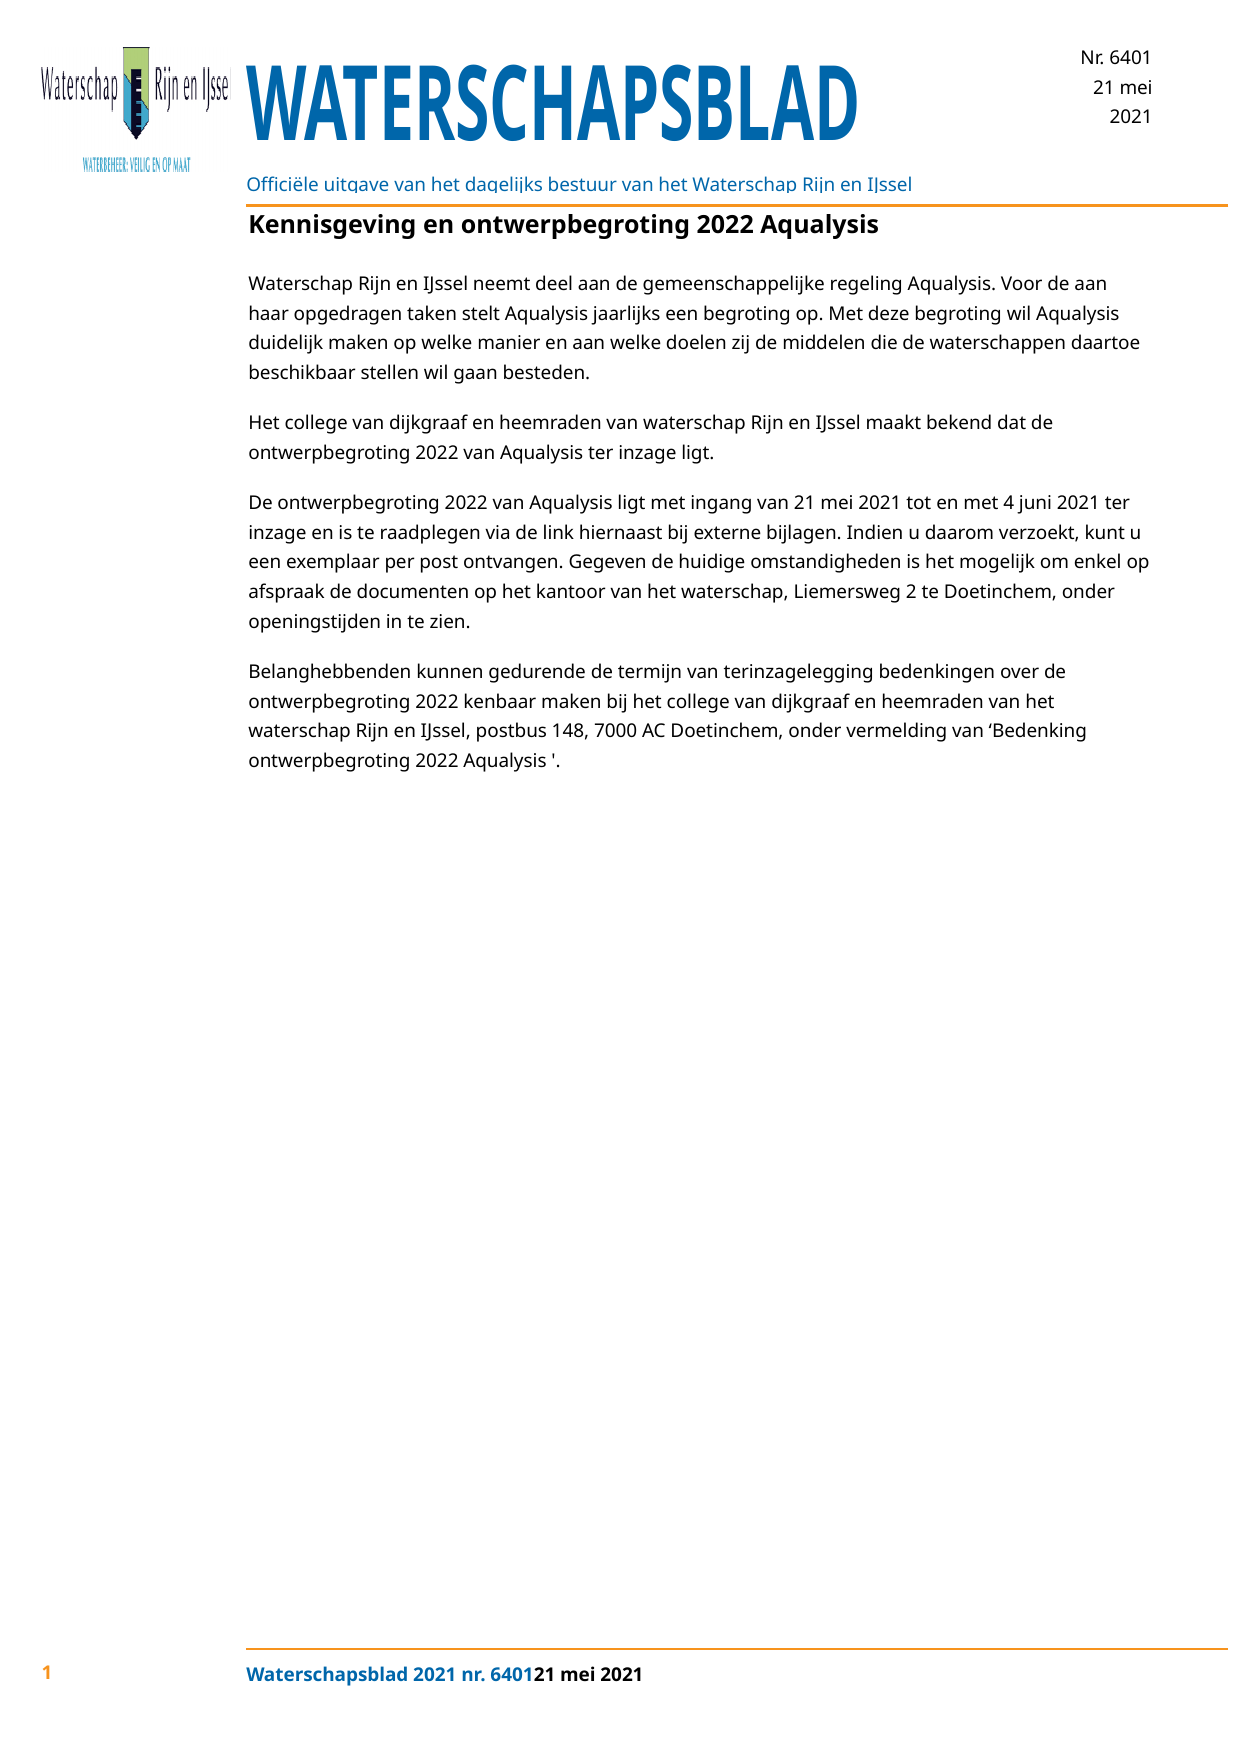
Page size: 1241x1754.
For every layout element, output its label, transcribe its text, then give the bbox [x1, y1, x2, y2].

text Het college van dijkgraaf en heemraden van waterschap Rijn en IJssel maakt bekend dat de ontwerpbegroting 2022 van Aqualysis ter inzage ligt. [248, 409, 1152, 465]
text Waterschap Rijn en IJssel neemt deel aan de gemeenschappelijke regeling Aqualysis. Voor de aan haar opgedragen taken stelt Aqualysis jaarlijks een begroting op. Met deze begroting wil Aqualysis duidelijk maken op welke manier en aan welke doelen zij de middelen die de waterschappen daartoe beschikbaar stellen wil gaan besteden. [248, 270, 1152, 385]
text Belanghebbenden kunnen gedurende de termijn van terinzagelegging bedenkingen over de ontwerpbegroting 2022 kenbaar maken bij het college van dijkgraaf en heemraden van het waterschap Rijn en IJssel, postbus 148, 7000 AC Doetinchem, onder vermelding van ‘Bedenking ontwerpbegroting 2022 Aqualysis '. [248, 658, 1152, 773]
picture [41, 47, 231, 172]
text Kennisgeving en ontwerpbegroting 2022 Aqualysis [248, 207, 1152, 241]
text De ontwerpbegroting 2022 van Aqualysis ligt met ingang van 21 mei 2021 tot en met 4 juni 2021 ter inzage en is te raadplegen via de link hiernaast bij externe bijlagen. Indien u daarom verzoekt, kunt u een exemplaar per post ontvangen. Gegeven de huidige omstandigheden is het mogelijk om enkel op afspraak de documenten op het kantoor van het waterschap, Liemersweg 2 te Doetinchem, onder openingstijden in te zien. [248, 489, 1152, 633]
